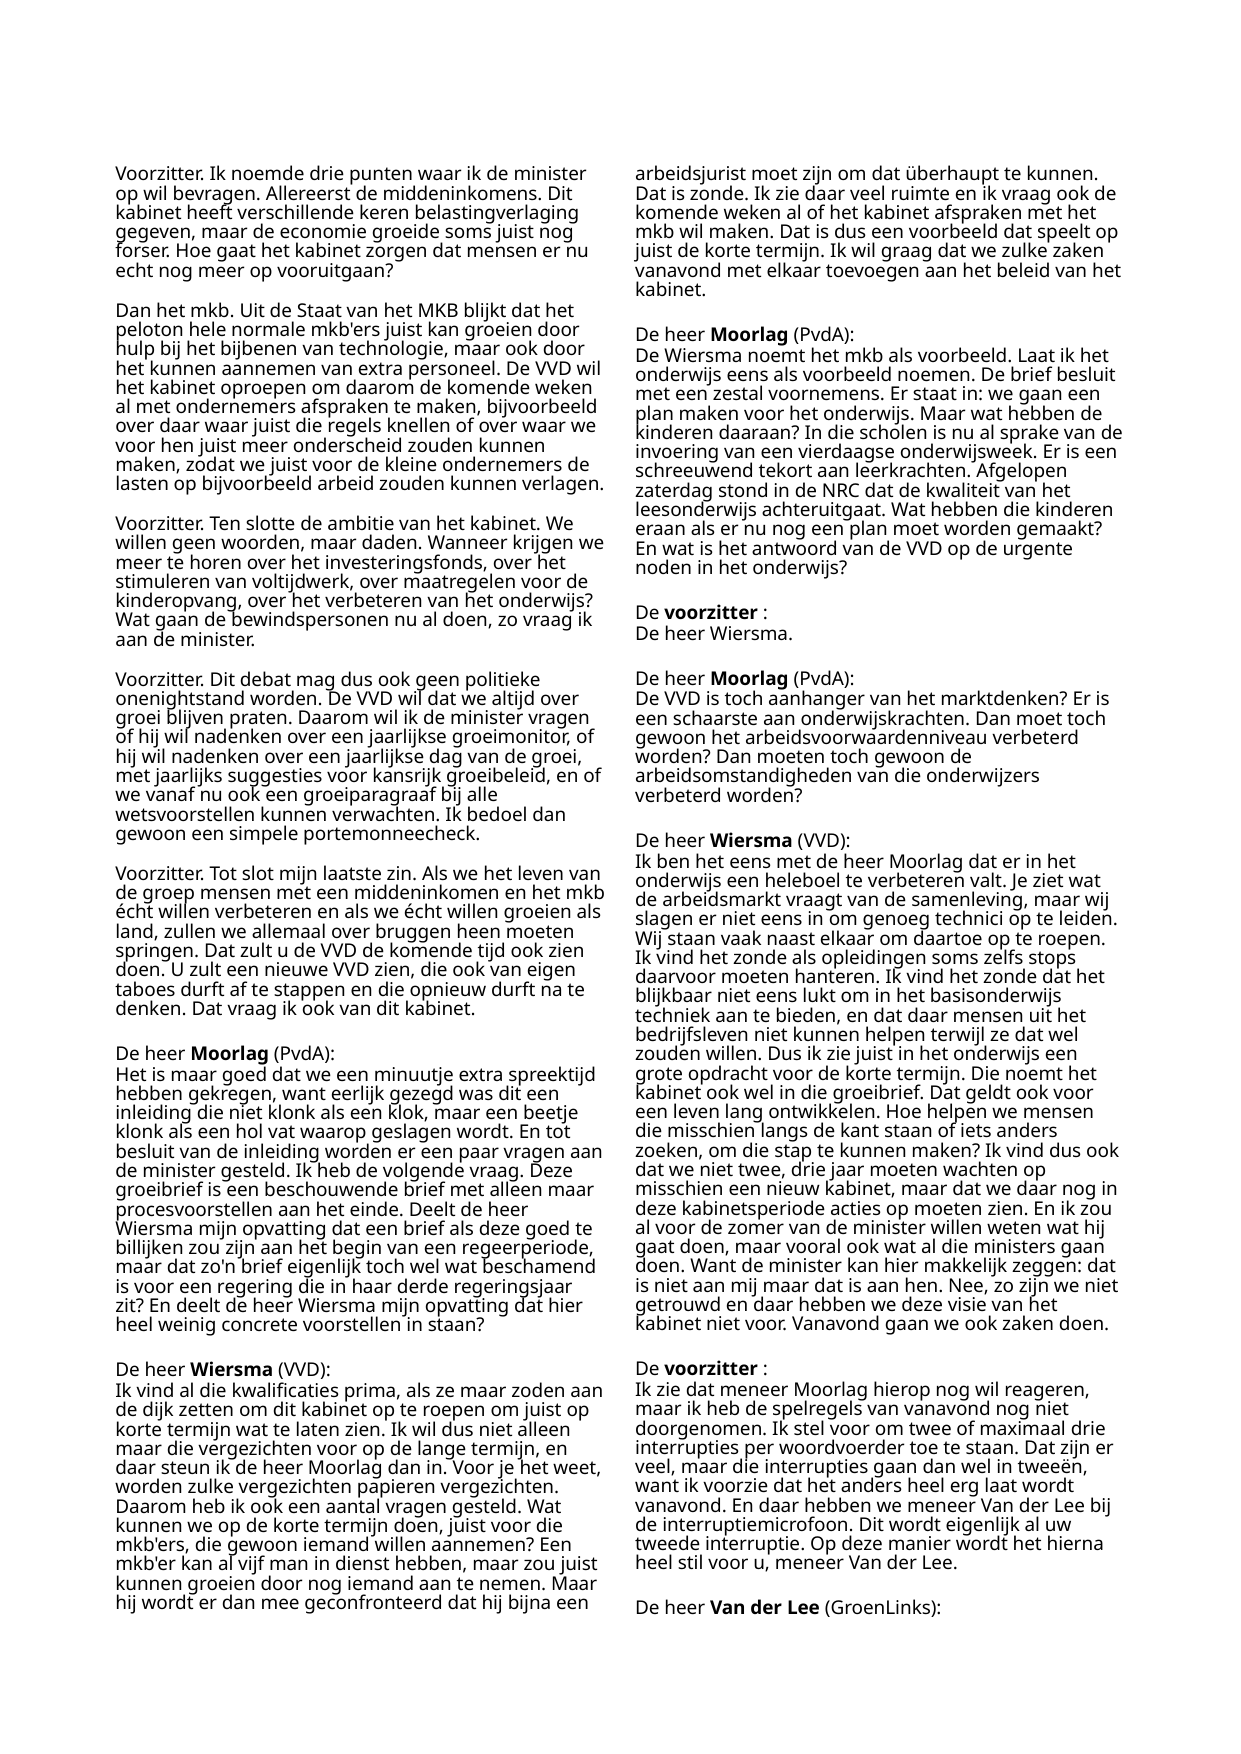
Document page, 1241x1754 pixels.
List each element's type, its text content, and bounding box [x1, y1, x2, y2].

text arbeidsjurist moet zijn om dat überhaupt te kunnen. Dat is zonde. Ik zie daar veel ruimte en ik vraag ook de komende weken al of het kabinet afspraken met het mkb wil maken. Dat is dus een voorbeeld dat speelt op juist de korte termijn. Ik wil graag dat we zulke zaken vanavond met elkaar toevoegen aan het beleid van het kabinet. [635, 165, 1125, 300]
text Het is maar goed dat we een minuutje extra spreektijd hebben gekregen, want eerlijk gezegd was dit een inleiding die niet klonk als een klok, maar een beetje klonk als een hol vat waarop geslagen wordt. En tot besluit van de inleiding worden er een paar vragen aan de minister gesteld. Ik heb de volgende vraag. Deze groeibrief is een beschouwende brief met alleen maar procesvoorstellen aan het einde. Deelt de heer Wiersma mijn opvatting dat een brief als deze goed te billijken zou zijn aan het begin van een regeerperiode, maar dat zo'n brief eigenlijk toch wel wat beschamend is voor een regering die in haar derde regeringsjaar zit? En deelt de heer Wiersma mijn opvatting dat hier heel weinig concrete voorstellen in staan? [115, 1066, 605, 1335]
text De Wiersma noemt het mkb als voorbeeld. Laat ik het onderwijs eens als voorbeeld noemen. De brief besluit met een zestal voornemens. Er staat in: we gaan een plan maken voor het onderwijs. Maar wat hebben de kinderen daaraan? In die scholen is nu al sprake van de invoering van een vierdaagse onderwijsweek. Er is een schreeuwend tekort aan leerkrachten. Afgelopen zaterdag stond in de NRC dat de kwaliteit van het leesonderwijs achteruitgaat. Wat hebben die kinderen eraan als er nu nog een plan moet worden gemaakt? En wat is het antwoord van de VVD op de urgente noden in het onderwijs? [635, 347, 1125, 578]
text De heer Moorlag (PvdA): [635, 321, 1125, 347]
text Ik vind al die kwalificaties prima, als ze maar zoden aan de dijk zetten om dit kabinet op te roepen om juist op korte termijn wat te laten zien. Ik wil dus niet alleen maar die vergezichten voor op de lange termijn, en daar steun ik de heer Moorlag dan in. Voor je het weet, worden zulke vergezichten papieren vergezichten. Daarom heb ik ook een aantal vragen gesteld. Wat kunnen we op de korte termijn doen, juist voor die mkb'ers, die gewoon iemand willen aannemen? Een mkb'er kan al vijf man in dienst hebben, maar zou juist kunnen groeien door nog iemand aan te nemen. Maar hij wordt er dan mee geconfronteerd dat hij bijna een [115, 1382, 605, 1613]
text De heer Van der Lee (GroenLinks): [635, 1594, 1125, 1620]
text De heer Moorlag (PvdA): [115, 1040, 605, 1066]
text De heer Wiersma (VVD): [115, 1356, 605, 1382]
text Ik zie dat meneer Moorlag hierop nog wil reageren, maar ik heb de spelregels van vanavond nog niet doorgenomen. Ik stel voor om twee of maximaal drie interrupties per woordvoerder toe te staan. Dat zijn er veel, maar die interrupties gaan dan wel in tweeën, want ik voorzie dat het anders heel erg laat wordt vanavond. En daar hebben we meneer Van der Lee bij de interruptiemicrofoon. Dit wordt eigenlijk al uw tweede interruptie. Op deze manier wordt het hierna heel stil voor u, meneer Van der Lee. [635, 1381, 1125, 1574]
text De voorzitter : [635, 599, 1125, 624]
text De heer Wiersma. [635, 624, 1125, 644]
text Ik ben het eens met de heer Moorlag dat er in het onderwijs een heleboel te verbeteren valt. Je ziet wat de arbeidsmarkt vraagt van de samenleving, maar wij slagen er niet eens in om genoeg technici op te leiden. Wij staan vaak naast elkaar om daartoe op te roepen. Ik vind het zonde als opleidingen soms zelfs stops daarvoor moeten hanteren. Ik vind het zonde dat het blijkbaar niet eens lukt om in het basisonderwijs techniek aan te bieden, en dat daar mensen uit het bedrijfsleven niet kunnen helpen terwijl ze dat wel zouden willen. Dus ik zie juist in het onderwijs een grote opdracht voor de korte termijn. Die noemt het kabinet ook wel in die groeibrief. Dat geldt ook voor een leven lang ontwikkelen. Hoe helpen we mensen die misschien langs de kant staan of iets anders zoeken, om die stap te kunnen maken? Ik vind dus ook dat we niet twee, drie jaar moeten wachten op misschien een nieuw kabinet, maar dat we daar nog in deze kabinetsperiode acties op moeten zien. En ik zou al voor de zomer van de minister willen weten wat hij gaat doen, maar vooral ook wat al die ministers gaan doen. Want de minister kan hier makkelijk zeggen: dat is niet aan mij maar dat is aan hen. Nee, zo zijn we niet getrouwd en daar hebben we deze visie van het kabinet niet voor. Vanavond gaan we ook zaken doen. [635, 853, 1125, 1334]
text De VVD is toch aanhanger van het marktdenken? Er is een schaarste aan onderwijskrachten. Dan moet toch gewoon het arbeidsvoorwaardenniveau verbeterd worden? Dan moeten toch gewoon de arbeidsomstandigheden van die onderwijzers verbeterd worden? [635, 690, 1125, 806]
text Voorzitter. Tot slot mijn laatste zin. Als we het leven van de groep mensen met een middeninkomen en het mkb écht willen verbeteren en als we écht willen groeien als land, zullen we allemaal over bruggen heen moeten springen. Dat zult u de VVD de komende tijd ook zien doen. U zult een nieuwe VVD zien, die ook van eigen taboes durft af te stappen en die opnieuw durft na te denken. Dat vraag ik ook van dit kabinet. [115, 865, 605, 1019]
text Voorzitter. Ten slotte de ambitie van het kabinet. We willen geen woorden, maar daden. Wanneer krijgen we meer te horen over het investeringsfonds, over het stimuleren van voltijdwerk, over maatregelen voor de kinderopvang, over het verbeteren van het onderwijs? Wat gaan de bewindspersonen nu al doen, zo vraag ik aan de minister. [115, 515, 605, 650]
text De voorzitter : [635, 1355, 1125, 1381]
text Dan het mkb. Uit de Staat van het MKB blijkt dat het peloton hele normale mkb'ers juist kan groeien door hulp bij het bijbenen van technologie, maar ook door het kunnen aannemen van extra personeel. De VVD wil het kabinet oproepen om daarom de komende weken al met ondernemers afspraken te maken, bijvoorbeeld over daar waar juist die regels knellen of over waar we voor hen juist meer onderscheid zouden kunnen maken, zodat we juist voor de kleine ondernemers de lasten op bijvoorbeeld arbeid zouden kunnen verlagen. [115, 302, 605, 494]
text Voorzitter. Dit debat mag dus ook geen politieke onenightstand worden. De VVD wil dat we altijd over groei blijven praten. Daarom wil ik de minister vragen of hij wil nadenken over een jaarlijkse groeimonitor, of hij wil nadenken over een jaarlijkse dag van de groei, met jaarlijks suggesties voor kansrijk groeibeleid, en of we vanaf nu ook een groeiparagraaf bij alle wetsvoorstellen kunnen verwachten. Ik bedoel dan gewoon een simpele portemonneecheck. [115, 671, 605, 844]
text De heer Wiersma (VVD): [635, 827, 1125, 853]
text De heer Moorlag (PvdA): [635, 665, 1125, 690]
text Voorzitter. Ik noemde drie punten waar ik de minister op wil bevragen. Allereerst de middeninkomens. Dit kabinet heeft verschillende keren belastingverlaging gegeven, maar de economie groeide soms juist nog forser. Hoe gaat het kabinet zorgen dat mensen er nu echt nog meer op vooruitgaan? [115, 165, 605, 281]
